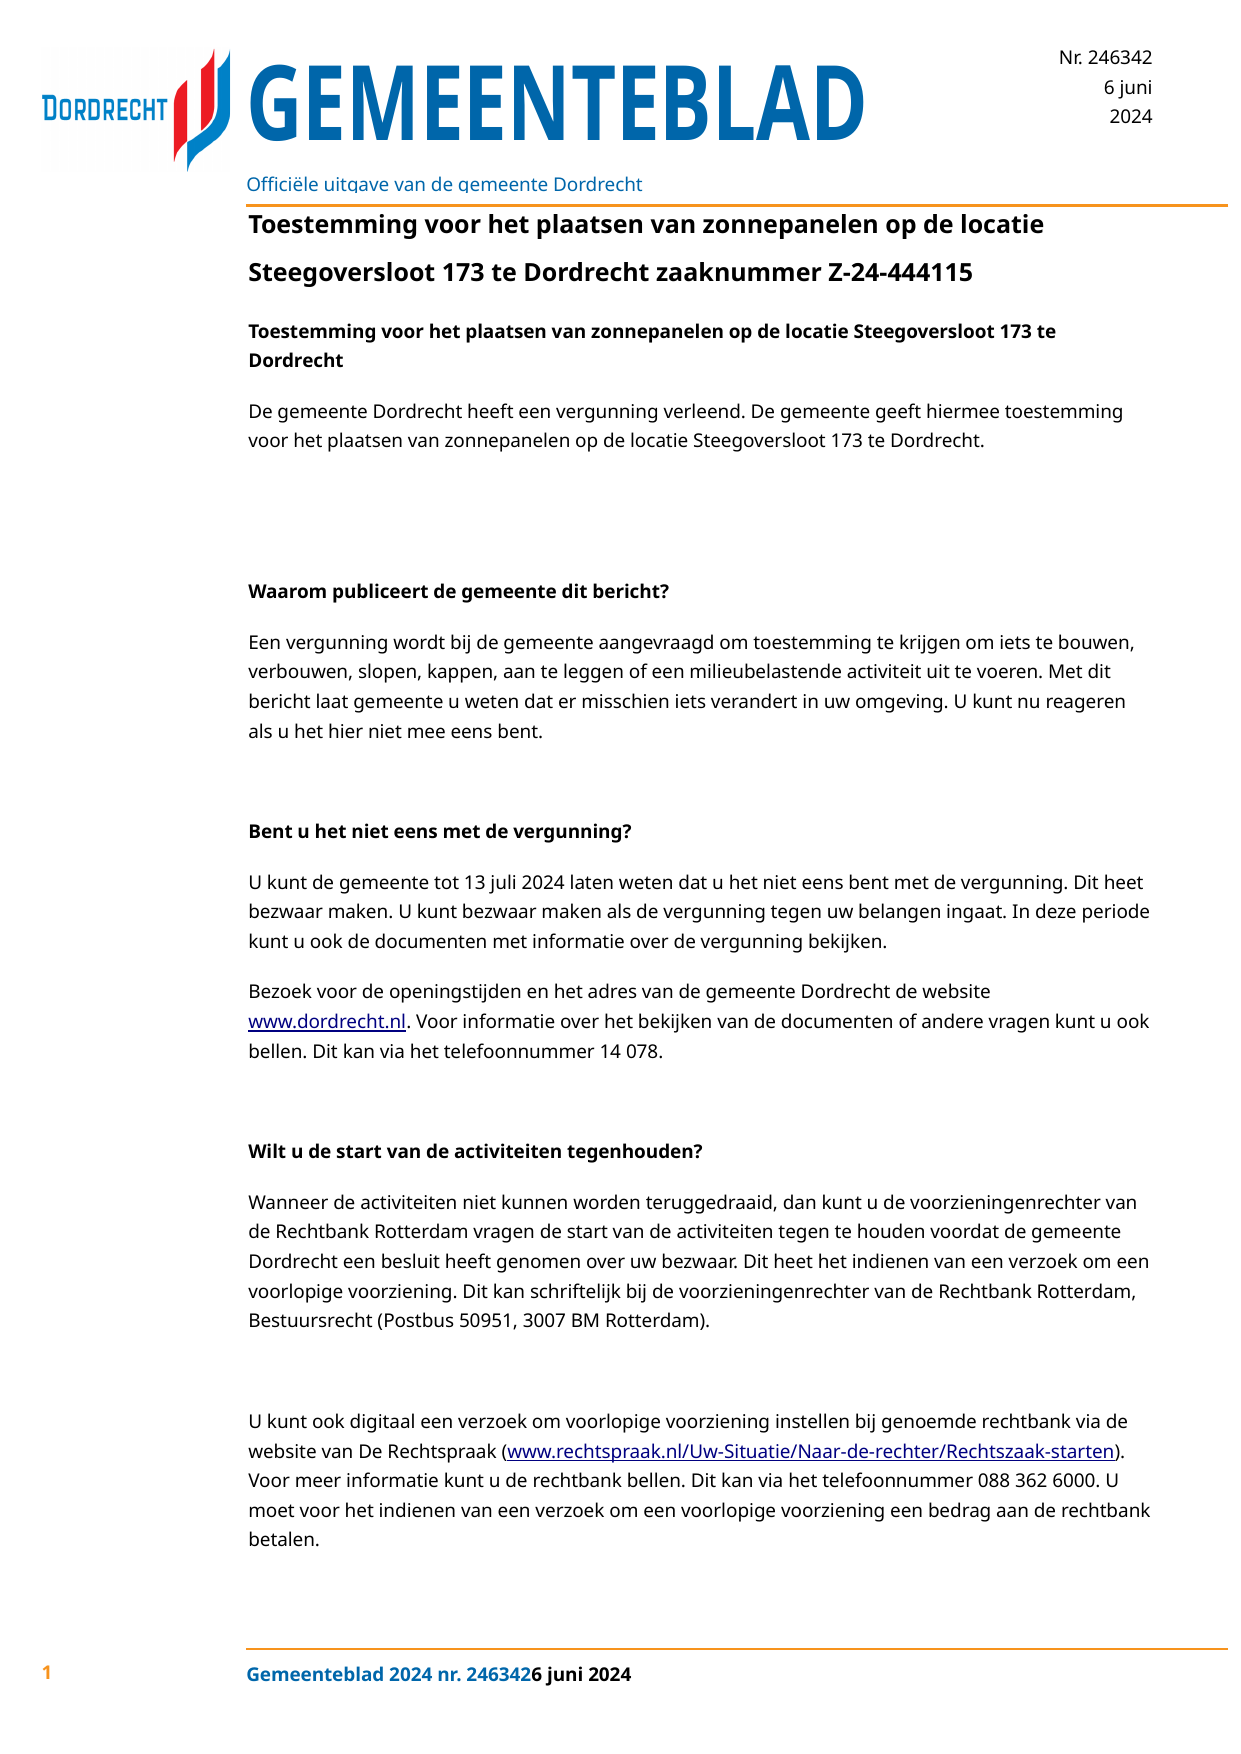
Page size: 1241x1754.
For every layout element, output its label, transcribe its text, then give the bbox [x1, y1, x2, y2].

text Wanneer de activiteiten niet kunnen worden teruggedraaid, dan kunt u de voorzieningenrechter van de Rechtbank Rotterdam vragen de start van de activiteiten tegen te houden voordat de gemeente Dordrecht een besluit heeft genomen over uw bezwaar. Dit heet het indienen van een verzoek om een voorlopige voorziening. Dit kan schriftelijk bij de voorzieningenrechter van de Rechtbank Rotterdam, Bestuursrecht (Postbus 50951, 3007 BM Rotterdam). [248, 1189, 1152, 1333]
text Een vergunning wordt bij de gemeente aangevraagd om toestemming te krijgen om iets te bouwen, verbouwen, slopen, kappen, aan te leggen of een milieubelastende activiteit uit te voeren. Met dit bericht laat gemeente u weten dat er misschien iets verandert in uw omgeving. U kunt nu reageren als u het hier niet mee eens bent. [248, 629, 1152, 744]
text U kunt ook digitaal een verzoek om voorlopige voorziening instellen bij genoemde rechtbank via de website van De Rechtspraak (www.rechtspraak.nl/Uw-Situatie/Naar-de-rechter/Rechtszaak-starten). Voor meer informatie kunt u de rechtbank bellen. Dit kan via het telefoonnummer 088 362 6000. U moet voor het indienen van een verzoek om een voorlopige voorziening een bedrag aan de rechtbank betalen. [248, 1408, 1152, 1552]
text U kunt de gemeente tot 13 juli 2024 laten weten dat u het niet eens bent met de vergunning. Dit heet bezwaar maken. U kunt bezwaar maken als de vergunning tegen uw belangen ingaat. In deze periode kunt u ook de documenten met informatie over de vergunning bekijken. [248, 869, 1152, 954]
text Toestemming voor het plaatsen van zonnepanelen op de locatie Steegoversloot 173 te Dordrecht zaaknummer Z-24-444115 [248, 207, 1152, 288]
text Waarom publiceert de gemeente dit bericht? [248, 579, 1152, 604]
text De gemeente Dordrecht heeft een vergunning verleend. De gemeente geeft hiermee toestemming voor het plaatsen van zonnepanelen op de locatie Steegoversloot 173 te Dordrecht. [248, 398, 1152, 453]
picture [41, 47, 231, 172]
text Toestemming voor het plaatsen van zonnepanelen op de locatie Steegoversloot 173 te Dordrecht [248, 318, 1152, 373]
text Bent u het niet eens met de vergunning? [248, 819, 1152, 844]
text Bezoek voor de openingstijden en het adres van de gemeente Dordrecht de website www.dordrecht.nl. Voor informatie over het bekijken van de documenten of andere vragen kunt u ook bellen. Dit kan via het telefoonnummer 14 078. [248, 979, 1152, 1064]
text Wilt u de start van de activiteiten tegenhouden? [248, 1139, 1152, 1164]
